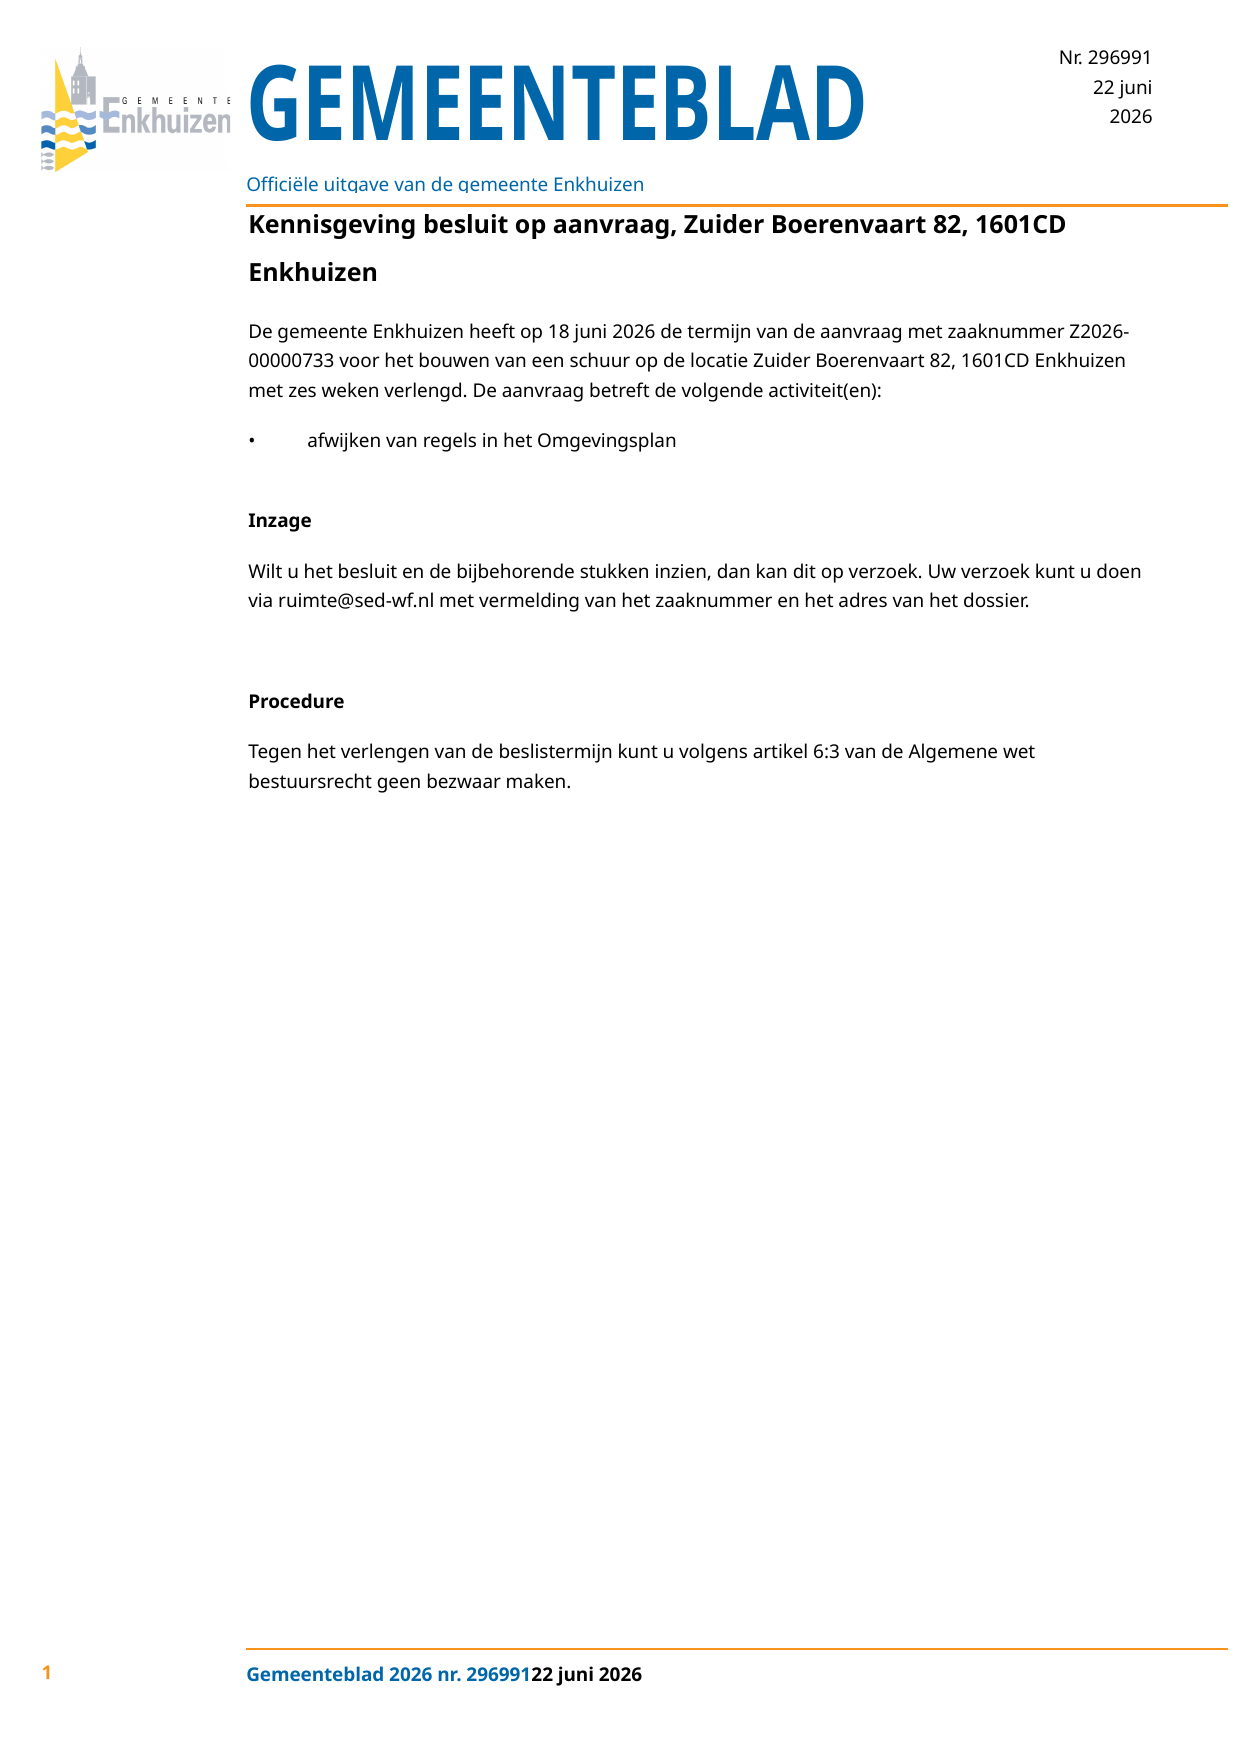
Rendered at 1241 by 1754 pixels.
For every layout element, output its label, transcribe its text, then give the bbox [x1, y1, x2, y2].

text Inzage [248, 507, 1152, 533]
text De gemeente Enkhuizen heeft op 18 juni 2026 de termijn van de aanvraag met zaaknummer Z2026-00000733 voor het bouwen van een schuur op de locatie Zuider Boerenvaart 82, 1601CD Enkhuizen met zes weken verlengd. De aanvraag betreft de volgende activiteit(en): [248, 318, 1152, 403]
text Procedure [248, 688, 1152, 714]
picture [41, 47, 231, 172]
text Tegen het verlengen van de beslistermijn kunt u volgens artikel 6:3 van de Algemene wet bestuursrecht geen bezwaar maken. [248, 739, 1152, 794]
text Wilt u het besluit en de bijbehorende stukken inzien, dan kan dit op verzoek. Uw verzoek kunt u doen via ruimte@sed-wf.nl met vermelding van het zaaknummer en het adres van het dossier. [248, 558, 1152, 613]
text Kennisgeving besluit op aanvraag, Zuider Boerenvaart 82, 1601CD Enkhuizen [248, 207, 1152, 288]
list afwijken van regels in het Omgevingsplan [248, 427, 1152, 453]
